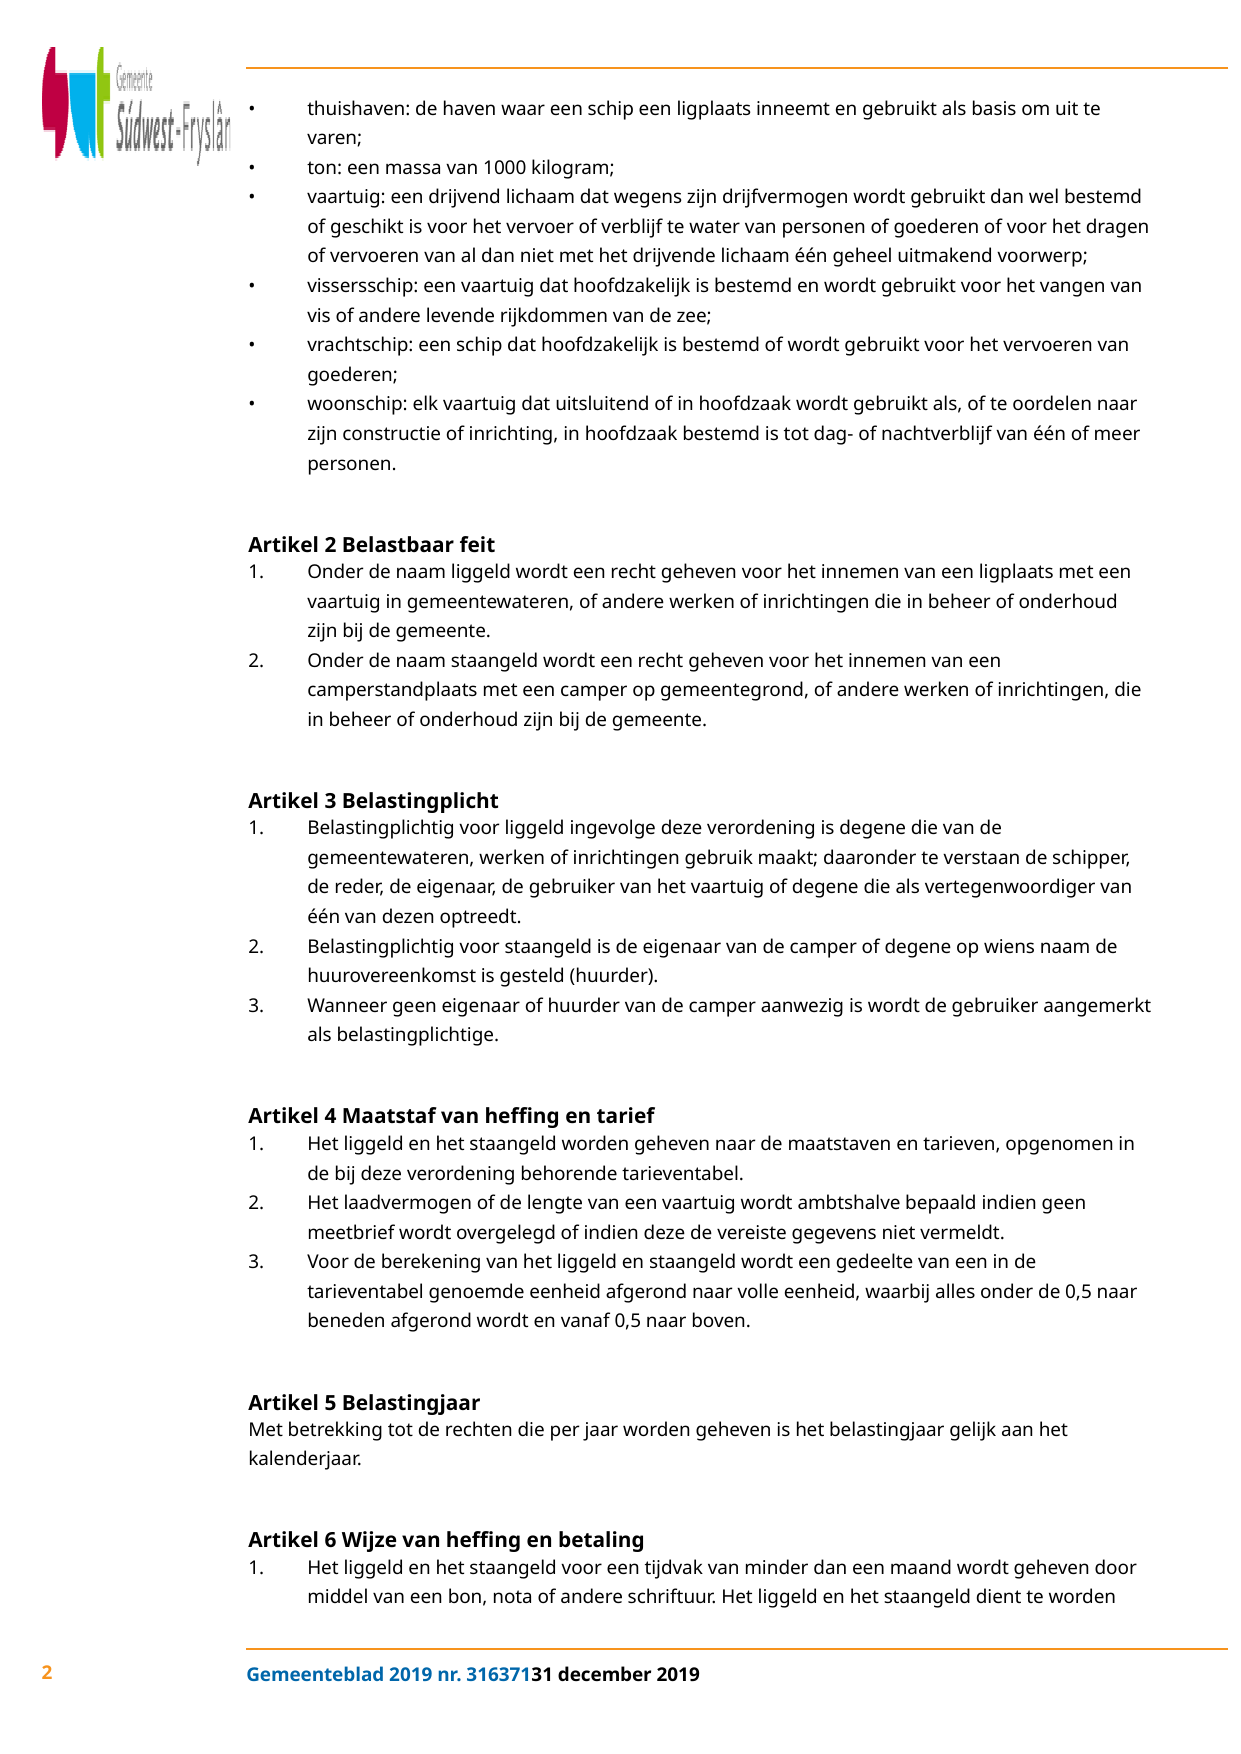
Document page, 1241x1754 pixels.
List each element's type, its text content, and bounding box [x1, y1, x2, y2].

list Belastingplichtig voor staangeld is de eigenaar van de camper of degene op wiens naam de huurovereenkomst is gesteld (huurder). [248, 933, 1152, 988]
list thuishaven: de haven waar een schip een ligplaats inneemt en gebruikt als basis om uit te varen; [248, 95, 1152, 150]
text Artikel 6 Wijze van heffing en betaling [248, 1526, 1152, 1554]
list Onder de naam liggeld wordt een recht geheven voor het innemen van een ligplaats met een vaartuig in gemeentewateren, of andere werken of inrichtingen die in beheer of onderhoud zijn bij de gemeente. [248, 558, 1152, 643]
text Artikel 2 Belastbaar feit [248, 530, 1152, 558]
list vissersschip: een vaartuig dat hoofdzakelijk is bestemd en wordt gebruikt voor het vangen van vis of andere levende rijkdommen van de zee; [248, 272, 1152, 328]
list vaartuig: een drijvend lichaam dat wegens zijn drijfvermogen wordt gebruikt dan wel bestemd of geschikt is voor het vervoer of verblijf te water van personen of goederen of voor het dragen of vervoeren van al dan niet met het drijvende lichaam één geheel uitmakend voorwerp; [248, 183, 1152, 268]
list Het liggeld en het staangeld worden geheven naar de maatstaven en tarieven, opgenomen in de bij deze verordening behorende tarieventabel. [248, 1130, 1152, 1185]
list woonschip: elk vaartuig dat uitsluitend of in hoofdzaak wordt gebruikt als, of te oordelen naar zijn constructie of inrichting, in hoofdzaak bestemd is tot dag- of nachtverblijf van één of meer personen. [248, 391, 1152, 476]
text Artikel 5 Belastingjaar [248, 1388, 1152, 1416]
list Wanneer geen eigenaar of huurder van de camper aanwezig is wordt de gebruiker aangemerkt als belastingplichtige. [248, 992, 1152, 1047]
text Artikel 3 Belastingplicht [248, 786, 1152, 814]
list ton: een massa van 1000 kilogram; [248, 154, 1152, 180]
list Onder de naam staangeld wordt een recht geheven voor het innemen van een camperstandplaats met een camper op gemeentegrond, of andere werken of inrichtingen, die in beheer of onderhoud zijn bij de gemeente. [248, 647, 1152, 732]
text Artikel 4 Maatstaf van heffing en tarief [248, 1102, 1152, 1130]
list Belastingplichtig voor liggeld ingevolge deze verordening is degene die van de gemeentewateren, werken of inrichtingen gebruik maakt; daaronder te verstaan de schipper, de reder, de eigenaar, de gebruiker van het vaartuig of degene die als vertegenwoordiger van één van dezen optreedt. [248, 814, 1152, 929]
list vrachtschip: een schip dat hoofdzakelijk is bestemd of wordt gebruikt voor het vervoeren van goederen; [248, 331, 1152, 387]
list Het laadvermogen of de lengte van een vaartuig wordt ambtshalve bepaald indien geen meetbrief wordt overgelegd of indien deze de vereiste gegevens niet vermeldt. [248, 1189, 1152, 1244]
list Voor de berekening van het liggeld en staangeld wordt een gedeelte van een in de tarieventabel genoemde eenheid afgerond naar volle eenheid, waarbij alles onder de 0,5 naar beneden afgerond wordt en vanaf 0,5 naar boven. [248, 1248, 1152, 1333]
text Met betrekking tot de rechten die per jaar worden geheven is het belastingjaar gelijk aan het kalenderjaar. [248, 1416, 1152, 1471]
list Het liggeld en het staangeld voor een tijdvak van minder dan een maand wordt geheven door middel van een bon, nota of andere schriftuur. Het liggeld en het staangeld dient te worden [248, 1554, 1152, 1609]
picture [41, 47, 231, 172]
